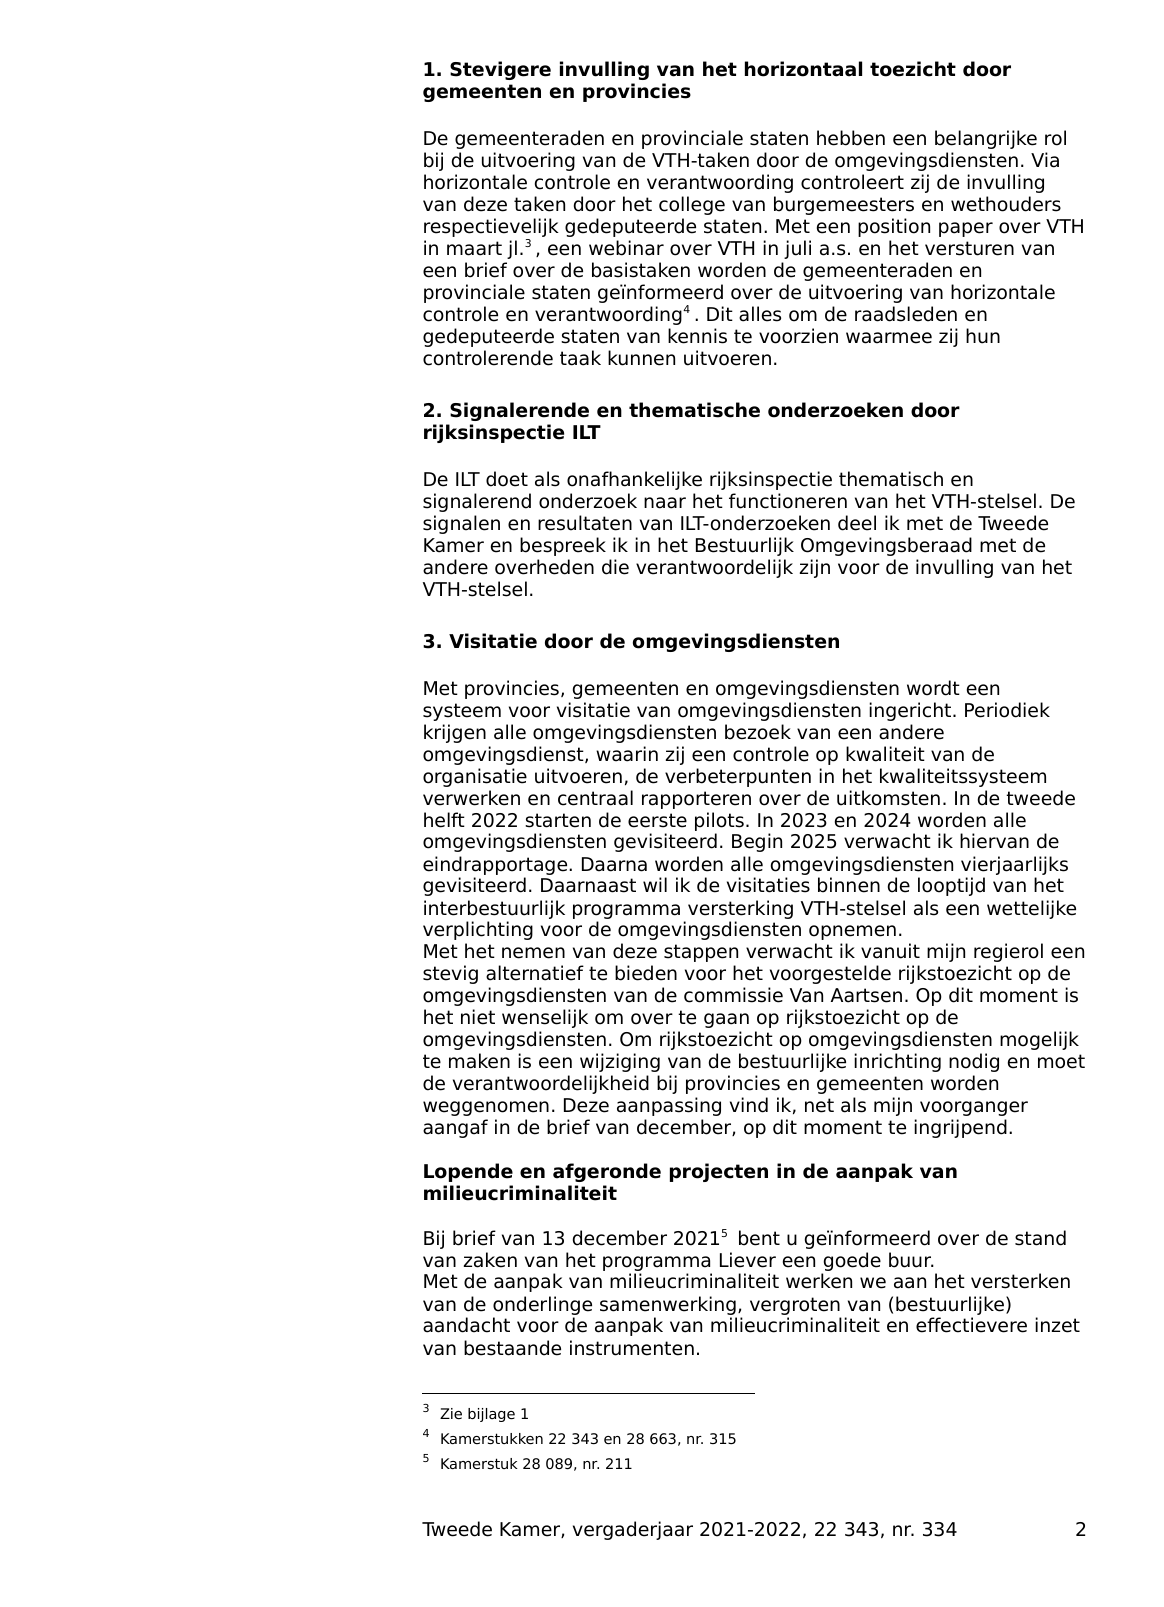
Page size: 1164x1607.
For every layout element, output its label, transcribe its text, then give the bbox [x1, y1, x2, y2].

subtitle 2. Signalerende en thematische onderzoeken door rijksinspectie ILT [422, 400, 1087, 444]
text Met het nemen van deze stappen verwacht ik vanuit mijn regierol een stevig alternatief te bieden voor het voorgestelde rijkstoezicht op de omgevingsdiensten van de commissie Van Aartsen. Op dit moment is het niet wenselijk om over te gaan op rijkstoezicht op de omgevingsdiensten. Om rijkstoezicht op omgevingsdiensten mogelijk te maken is een wijziging van de bestuurlijke inrichting nodig en moet de verantwoordelijkheid bij provincies en gemeenten worden weggenomen. Deze aanpassing vind ik, net als mijn voorganger aangaf in de brief van december, op dit moment te ingrijpend. [422, 941, 1087, 1139]
text Bij brief van 13 december 2021 bent u geïnformeerd over de stand van zaken van het programma Liever een goede buur. [422, 1227, 1087, 1271]
text De gemeenteraden en provinciale staten hebben een belangrijke rol bij de uitvoering van de VTH-taken door de omgevingsdiensten. Via horizontale controle en verantwoording controleert zij de invulling van deze taken door het college van burgemeesters en wethouders respectievelijk gedeputeerde staten. Met een position paper over VTH in maart jl., een webinar over VTH in juli a.s. en het versturen van een brief over de basistaken worden de gemeenteraden en provinciale staten geïnformeerd over de uitvoering van horizontale controle en verantwoording. Dit alles om de raadsleden en gedeputeerde staten van kennis te voorzien waarmee zij hun controlerende taak kunnen uitvoeren. [422, 128, 1087, 370]
text De ILT doet als onafhankelijke rijksinspectie thematisch en signalerend onderzoek naar het functioneren van het VTH-stelsel. De signalen en resultaten van ILT-onderzoeken deel ik met de Tweede Kamer en bespreek ik in het Bestuurlijk Omgevingsberaad met de andere overheden die verantwoordelijk zijn voor de invulling van het VTH-stelsel. [422, 469, 1087, 601]
subtitle 1. Stevigere invulling van het horizontaal toezicht door gemeenten en provincies [422, 59, 1087, 103]
text Kamerstuk 28 089, nr. 211 [422, 1452, 1087, 1474]
subtitle 3. Visitatie door de omgevingsdiensten [422, 631, 1087, 653]
subtitle Lopende en afgeronde projecten in de aanpak van milieucriminaliteit [422, 1161, 1087, 1205]
text Zie bijlage 1 [422, 1402, 1087, 1424]
text Met provincies, gemeenten en omgevingsdiensten wordt een systeem voor visitatie van omgevingsdiensten ingericht. Periodiek krijgen alle omgevingsdiensten bezoek van een andere omgevingsdienst, waarin zij een controle op kwaliteit van de organisatie uitvoeren, de verbeterpunten in het kwaliteitssysteem verwerken en centraal rapporteren over de uitkomsten. In de tweede helft 2022 starten de eerste pilots. In 2023 en 2024 worden alle omgevingsdiensten gevisiteerd. Begin 2025 verwacht ik hiervan de eindrapportage. Daarna worden alle omgevingsdiensten vierjaarlijks gevisiteerd. Daarnaast wil ik de visitaties binnen de looptijd van het interbestuurlijk programma versterking VTH-stelsel als een wettelijke verplichting voor de omgevingsdiensten opnemen. [422, 678, 1087, 941]
text Met de aanpak van milieucriminaliteit werken we aan het versterken van de onderlinge samenwerking, vergroten van (bestuurlijke) aandacht voor de aanpak van milieucriminaliteit en effectievere inzet van bestaande instrumenten. [422, 1271, 1087, 1359]
text Kamerstukken 22 343 en 28 663, nr. 315 [422, 1427, 1087, 1449]
